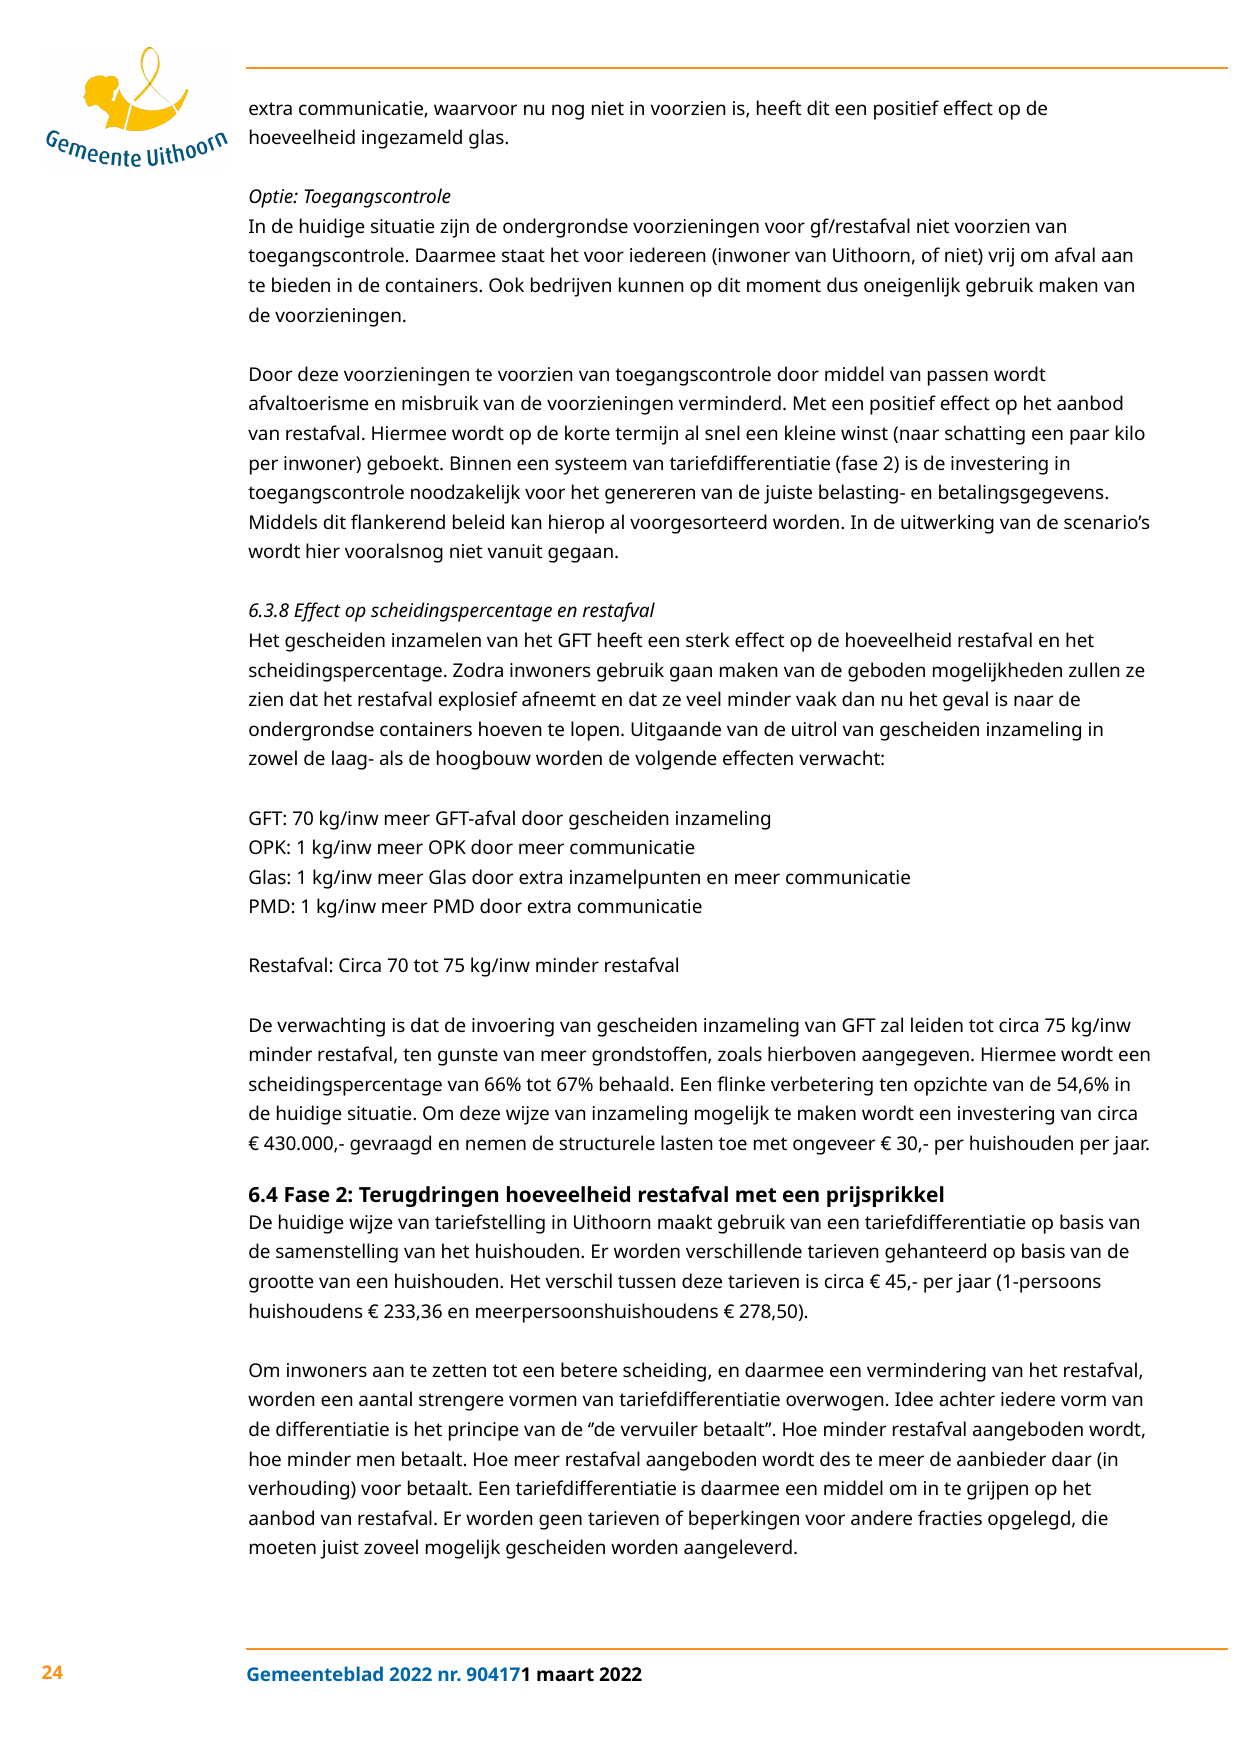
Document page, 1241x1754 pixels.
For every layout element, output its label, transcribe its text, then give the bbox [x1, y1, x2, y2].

text Het gescheiden inzamelen van het GFT heeft een sterk effect op de hoeveelheid restafval en het scheidingspercentage. Zodra inwoners gebruik gaan maken van de geboden mogelijkheden zullen ze zien dat het restafval explosief afneemt en dat ze veel minder vaak dan nu het geval is naar de ondergrondse containers hoeven te lopen. Uitgaande van de uitrol van gescheiden inzameling in zowel de laag- als de hoogbouw worden de volgende effecten verwacht: [248, 627, 1152, 771]
text De verwachting is dat de invoering van gescheiden inzameling van GFT zal leiden tot circa 75 kg/inw minder restafval, ten gunste van meer grondstoffen, zoals hierboven aangegeven. Hiermee wordt een scheidingspercentage van 66% tot 67% behaald. Een flinke verbetering ten opzichte van de 54,6% in de huidige situatie. Om deze wijze van inzameling mogelijk te maken wordt een investering van circa € 430.000,- gevraagd en nemen de structurele lasten toe met ongeveer € 30,- per huishouden per jaar. [248, 1012, 1152, 1156]
text extra communicatie, waarvoor nu nog niet in voorzien is, heeft dit een positief effect op de hoeveelheid ingezameld glas. [248, 95, 1152, 150]
text De huidige wijze van tariefstelling in Uithoorn maakt gebruik van een tariefdifferentiatie op basis van de samenstelling van het huishouden. Er worden verschillende tarieven gehanteerd op basis van de grootte van een huishouden. Het verschil tussen deze tarieven is circa € 45,- per jaar (1-persoons huishoudens € 233,36 en meerpersoonshuishoudens € 278,50). [248, 1209, 1152, 1323]
text OPK: 1 kg/inw meer OPK door meer communicatie [248, 834, 1152, 860]
text Om inwoners aan te zetten tot een betere scheiding, en daarmee een vermindering van het restafval, worden een aantal strengere vormen van tariefdifferentiatie overwogen. Idee achter iedere vorm van de differentiatie is het principe van de ‘’de vervuiler betaalt’’. Hoe minder restafval aangeboden wordt, hoe minder men betaalt. Hoe meer restafval aangeboden wordt des te meer de aanbieder daar (in verhouding) voor betaalt. Een tariefdifferentiatie is daarmee een middel om in te grijpen op het aanbod van restafval. Er worden geen tarieven of beperkingen voor andere fracties opgelegd, die moeten juist zoveel mogelijk gescheiden worden aangeleverd. [248, 1357, 1152, 1560]
text Restafval: Circa 70 tot 75 kg/inw minder restafval [248, 953, 1152, 978]
text Optie: Toegangscontrole [248, 183, 1152, 209]
text PMD: 1 kg/inw meer PMD door extra communicatie [248, 893, 1152, 919]
picture [41, 47, 231, 172]
text Door deze voorzieningen te voorzien van toegangscontrole door middel van passen wordt afvaltoerisme en misbruik van de voorzieningen verminderd. Met een positief effect op het aanbod van restafval. Hiermee wordt op de korte termijn al snel een kleine winst (naar schatting een paar kilo per inwoner) geboekt. Binnen een systeem van tariefdifferentiatie (fase 2) is de investering in toegangscontrole noodzakelijk voor het genereren van de juiste belasting- en betalingsgegevens. Middels dit flankerend beleid kan hierop al voorgesorteerd worden. In de uitwerking van de scenario’s wordt hier vooralsnog niet vanuit gegaan. [248, 361, 1152, 564]
text 6.3.8 Effect op scheidingspercentage en restafval [248, 598, 1152, 623]
text Glas: 1 kg/inw meer Glas door extra inzamelpunten en meer communicatie [248, 864, 1152, 890]
text In de huidige situatie zijn de ondergrondse voorzieningen voor gf/restafval niet voorzien van toegangscontrole. Daarmee staat het voor iedereen (inwoner van Uithoorn, of niet) vrij om afval aan te bieden in de containers. Ook bedrijven kunnen op dit moment dus oneigenlijk gebruik maken van de voorzieningen. [248, 213, 1152, 328]
text 6.4 Fase 2: Terugdringen hoeveelheid restafval met een prijsprikkel [248, 1181, 1152, 1209]
text GFT: 70 kg/inw meer GFT-afval door gescheiden inzameling [248, 805, 1152, 831]
